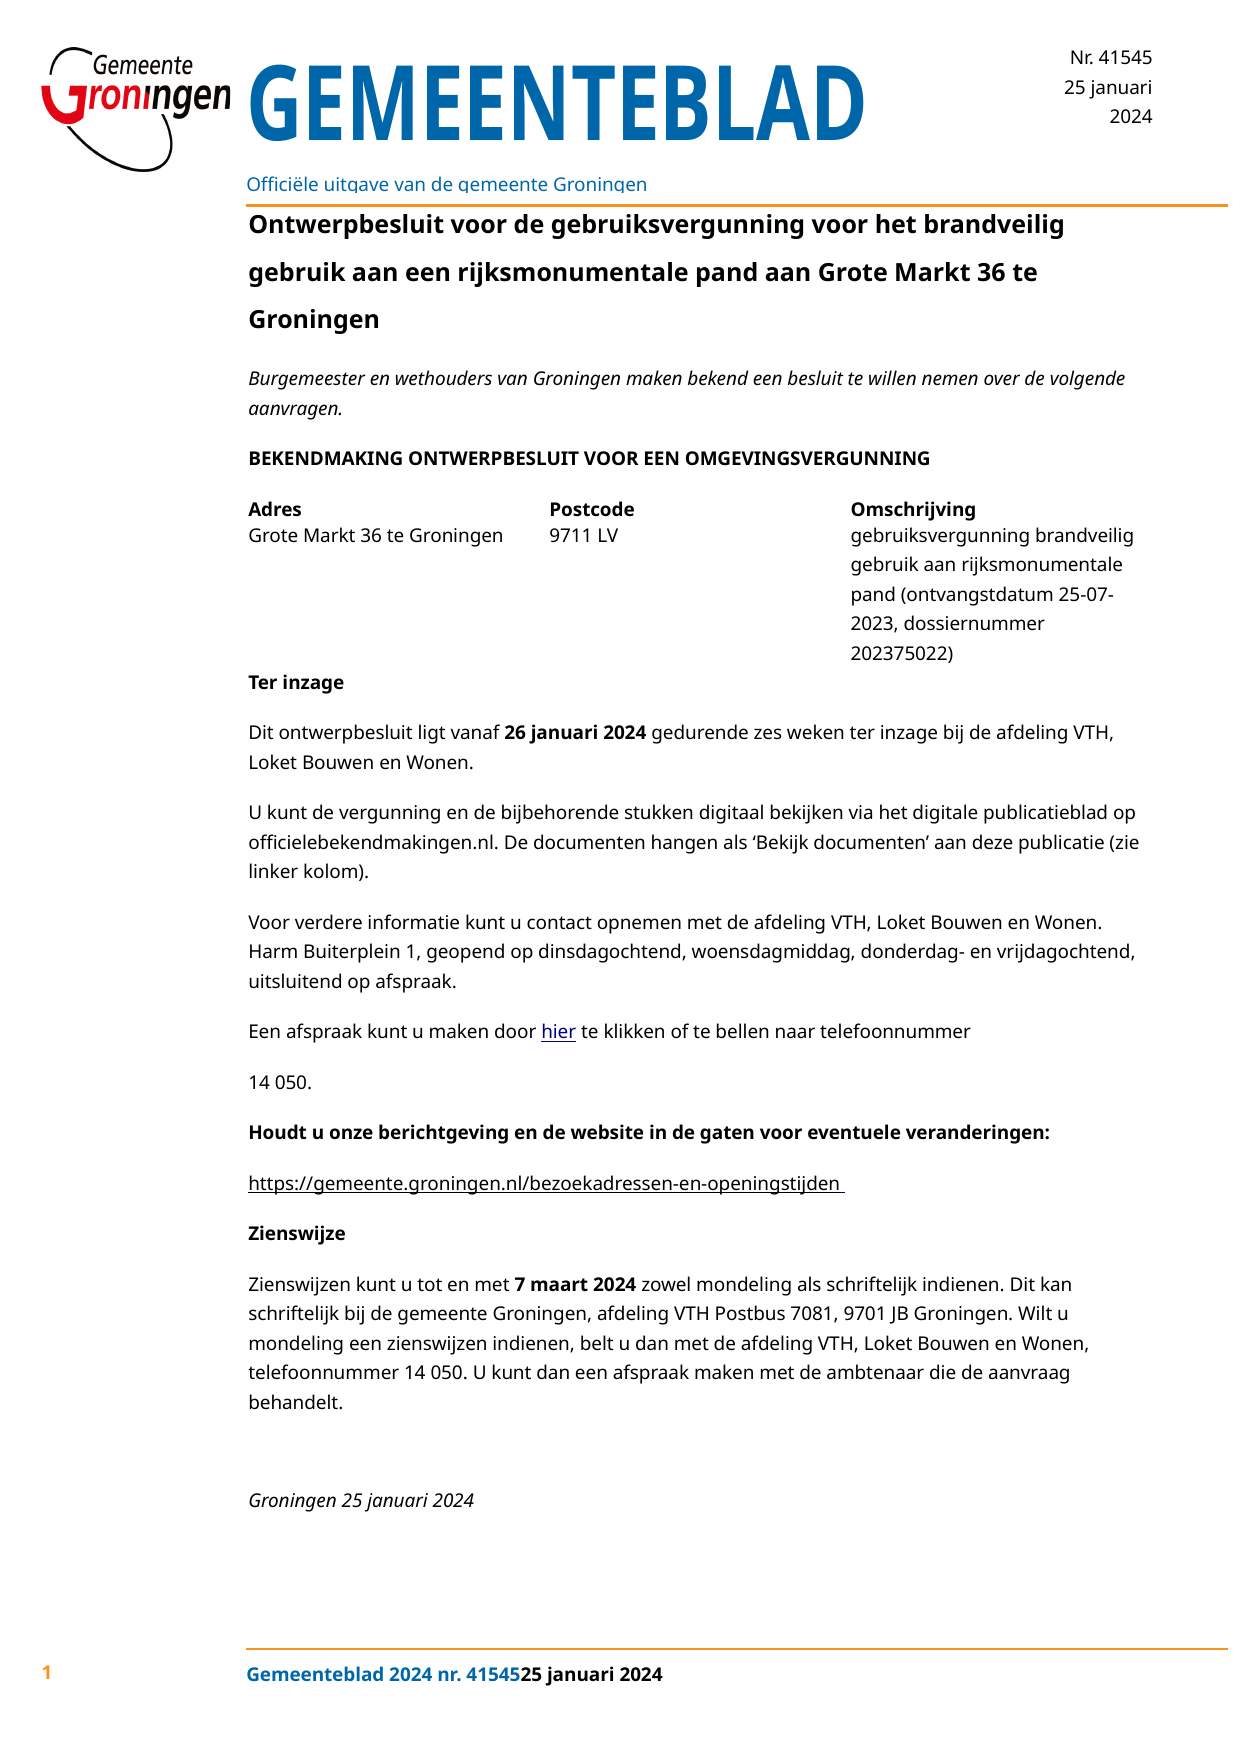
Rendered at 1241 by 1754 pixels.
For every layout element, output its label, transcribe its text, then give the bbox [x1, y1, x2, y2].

text Ontwerpbesluit voor de gebruiksvergunning voor het brandveilig gebruik aan een rijksmonumentale pand aan Grote Markt 36 te Groningen [248, 207, 1152, 336]
text 14 050. [248, 1069, 1152, 1095]
text Zienswijzen kunt u tot en met 7 maart 2024 zowel mondeling als schriftelijk indienen. Dit kan schriftelijk bij de gemeente Groningen, afdeling VTH Postbus 7081, 9701 JB Groningen. Wilt u mondeling een zienswijzen indienen, belt u dan met de afdeling VTH, Loket Bouwen en Wonen, telefoonnummer 14 050. U kunt dan een afspraak maken met de ambtenaar die de aanvraag behandelt. [248, 1271, 1152, 1415]
table_cell 9711 LV [549, 522, 850, 666]
text Burgemeester en wethouders van Groningen maken bekend een besluit te willen nemen over de volgende aanvragen. [248, 366, 1152, 421]
text Voor verdere informatie kunt u contact opnemen met de afdeling VTH, Loket Bouwen en Wonen. Harm Buiterplein 1, geopend op dinsdagochtend, woensdagmiddag, donderdag- en vrijdagochtend, uitsluitend op afspraak. [248, 909, 1152, 994]
text Zienswijze [248, 1220, 1152, 1246]
picture [41, 47, 231, 172]
text https://gemeente.groningen.nl/bezoekadressen-en-openingstijden [248, 1170, 1152, 1196]
text BEKENDMAKING ONTWERPBESLUIT VOOR EEN OMGEVINGSVERGUNNING [248, 446, 1152, 471]
table_header Adres [248, 496, 549, 522]
table_header Postcode [549, 496, 850, 522]
text Ter inzage [248, 669, 1152, 695]
text U kunt de vergunning en de bijbehorende stukken digitaal bekijken via het digitale publicatieblad op officielebekendmakingen.nl. De documenten hangen als ‘Bekijk documenten’ aan deze publicatie (zie linker kolom). [248, 799, 1152, 884]
table_cell Grote Markt 36 te Groningen [248, 522, 549, 666]
text Dit ontwerpbesluit ligt vanaf 26 januari 2024 gedurende zes weken ter inzage bij de afdeling VTH, Loket Bouwen en Wonen. [248, 719, 1152, 775]
text Houdt u onze berichtgeving en de website in de gaten voor eventuele veranderingen: [248, 1119, 1152, 1145]
text Een afspraak kunt u maken door hier te klikken of te bellen naar telefoonnummer [248, 1019, 1152, 1044]
text Groningen 25 januari 2024 [248, 1487, 1152, 1513]
table_cell gebruiksvergunning brandveilig gebruik aan rijksmonumentale pand (ontvangstdatum 25-07-2023, dossiernummer 202375022) [850, 522, 1152, 666]
table_header Omschrijving [850, 496, 1152, 522]
